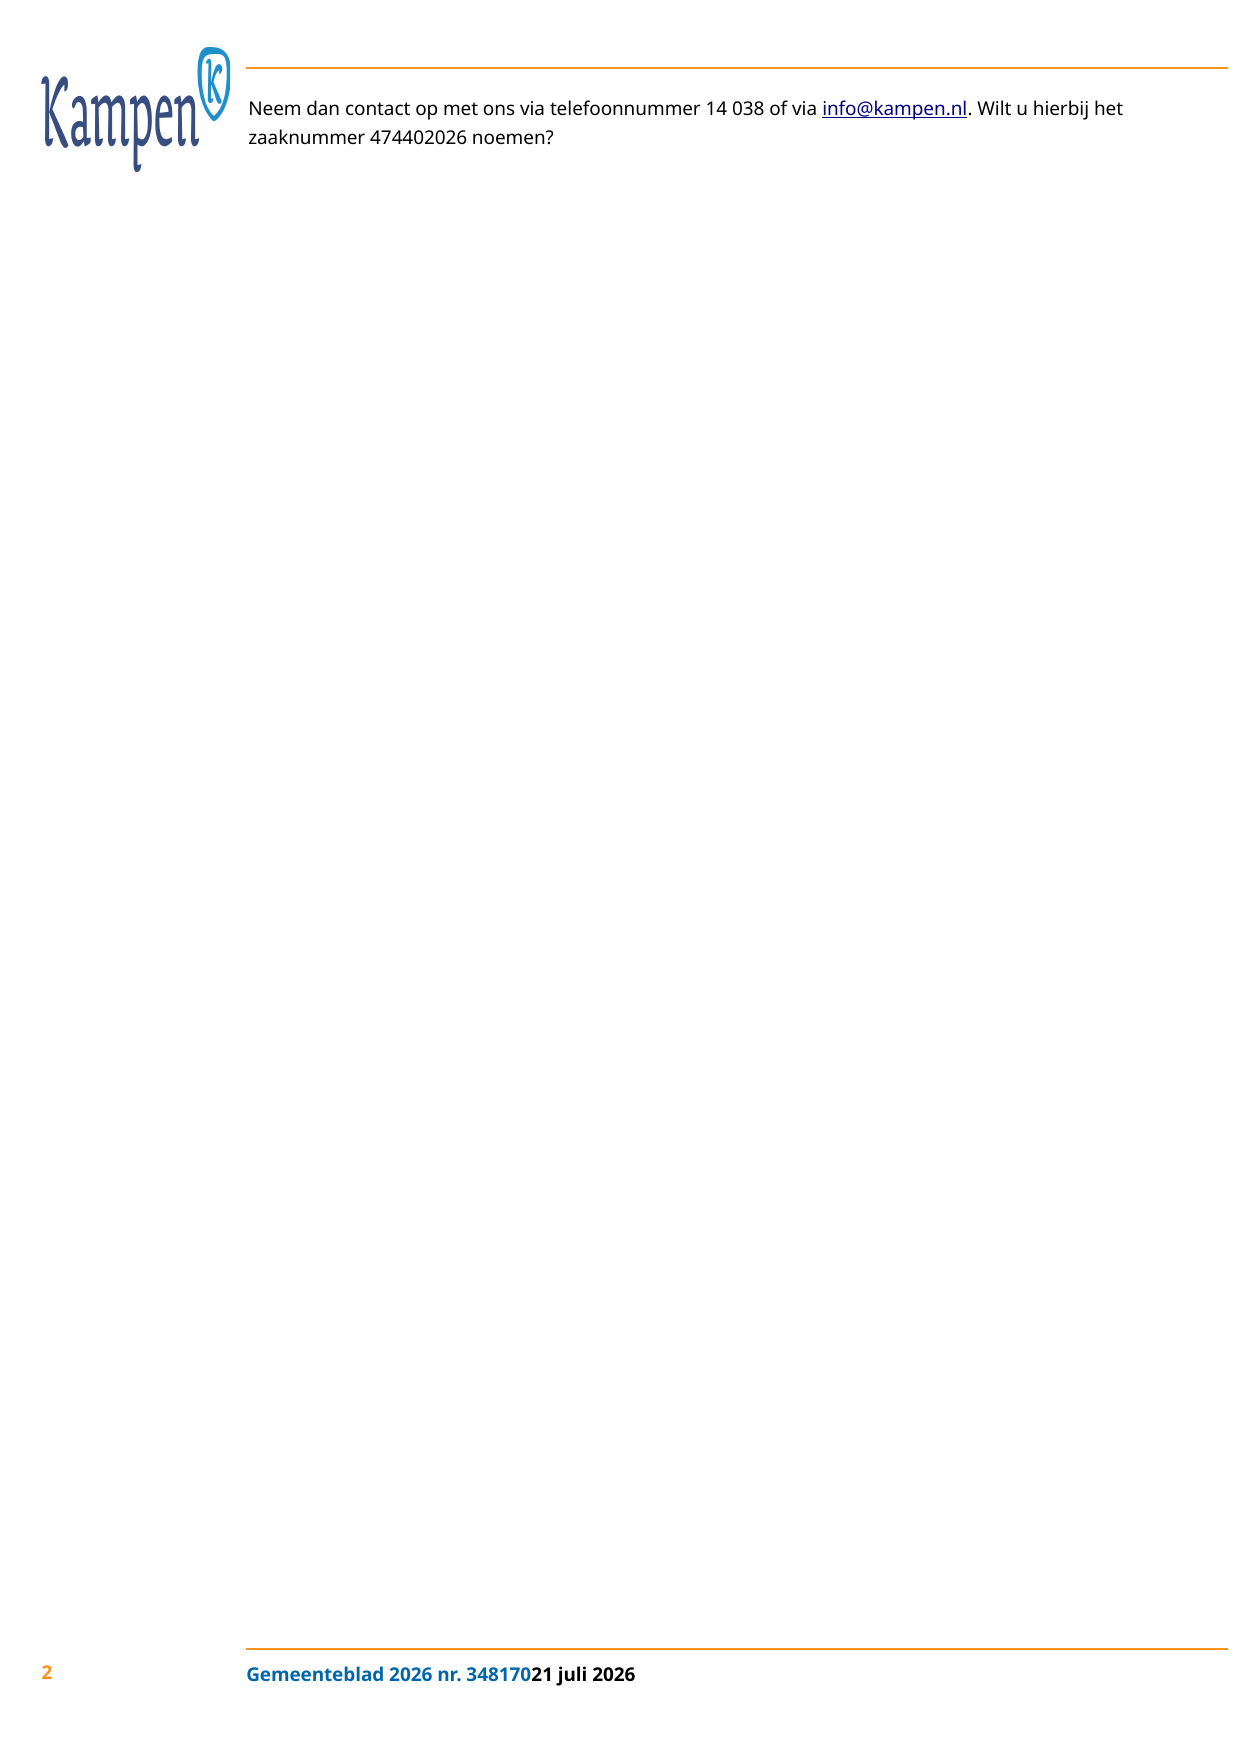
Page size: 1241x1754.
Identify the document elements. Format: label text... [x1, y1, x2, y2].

text Neem dan contact op met ons via telefoonnummer 14 038 of via info@kampen.nl. Wilt u hierbij het zaaknummer 474402026 noemen? [248, 95, 1152, 150]
picture [41, 47, 231, 172]
